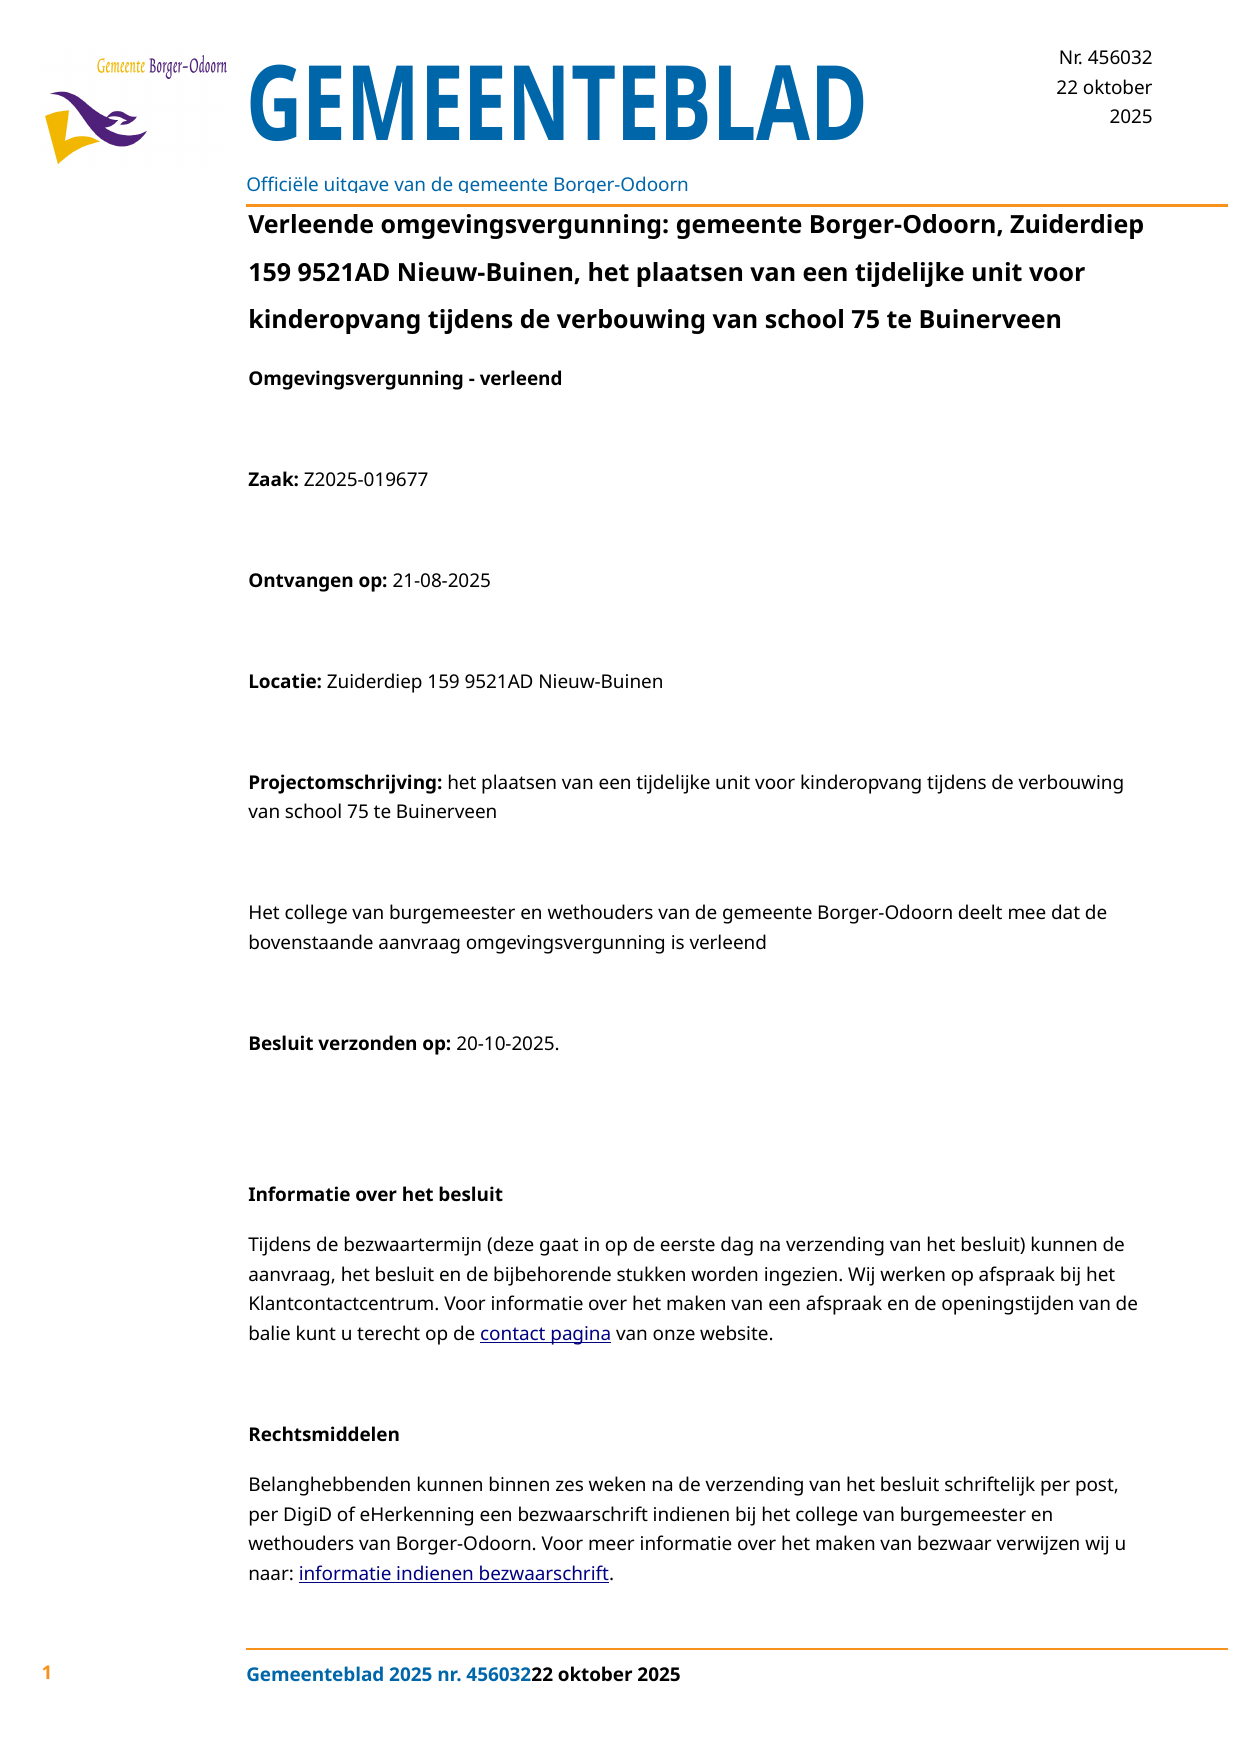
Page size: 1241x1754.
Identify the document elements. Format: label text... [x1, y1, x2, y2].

text Zaak: Z2025-019677 [248, 466, 1152, 492]
text Ontvangen op: 21-08-2025 [248, 567, 1152, 593]
text Het college van burgemeester en wethouders van de gemeente Borger-Odoorn deelt mee dat de bovenstaande aanvraag omgevingsvergunning is verleend [248, 899, 1152, 954]
text Besluit verzonden op: 20-10-2025. [248, 1030, 1152, 1055]
text Informatie over het besluit [248, 1181, 1152, 1207]
picture [41, 47, 231, 172]
text Tijdens de bezwaartermijn (deze gaat in op de eerste dag na verzending van het besluit) kunnen de aanvraag, het besluit en de bijbehorende stukken worden ingezien. Wij werken op afspraak bij het Klantcontactcentrum. Voor informatie over het maken van een afspraak en de openingstijden van de balie kunt u terecht op de contact pagina van onze website. [248, 1231, 1152, 1346]
text Belanghebbenden kunnen binnen zes weken na de verzending van het besluit schriftelijk per post, per DigiD of eHerkenning een bezwaarschrift indienen bij het college van burgemeester en wethouders van Borger-Odoorn. Voor meer informatie over het maken van bezwaar verwijzen wij u naar: informatie indienen bezwaarschrift. [248, 1471, 1152, 1586]
text Locatie: Zuiderdiep 159 9521AD Nieuw-Buinen [248, 668, 1152, 694]
text Rechtsmiddelen [248, 1421, 1152, 1447]
text Projectomschrijving: het plaatsen van een tijdelijke unit voor kinderopvang tijdens de verbouwing van school 75 te Buinerveen [248, 769, 1152, 824]
text Verleende omgevingsvergunning: gemeente Borger-Odoorn, Zuiderdiep 159 9521AD Nieuw-Buinen, het plaatsen van een tijdelijke unit voor kinderopvang tijdens de verbouwing van school 75 te Buinerveen [248, 207, 1152, 336]
text Omgevingsvergunning - verleend [248, 366, 1152, 391]
